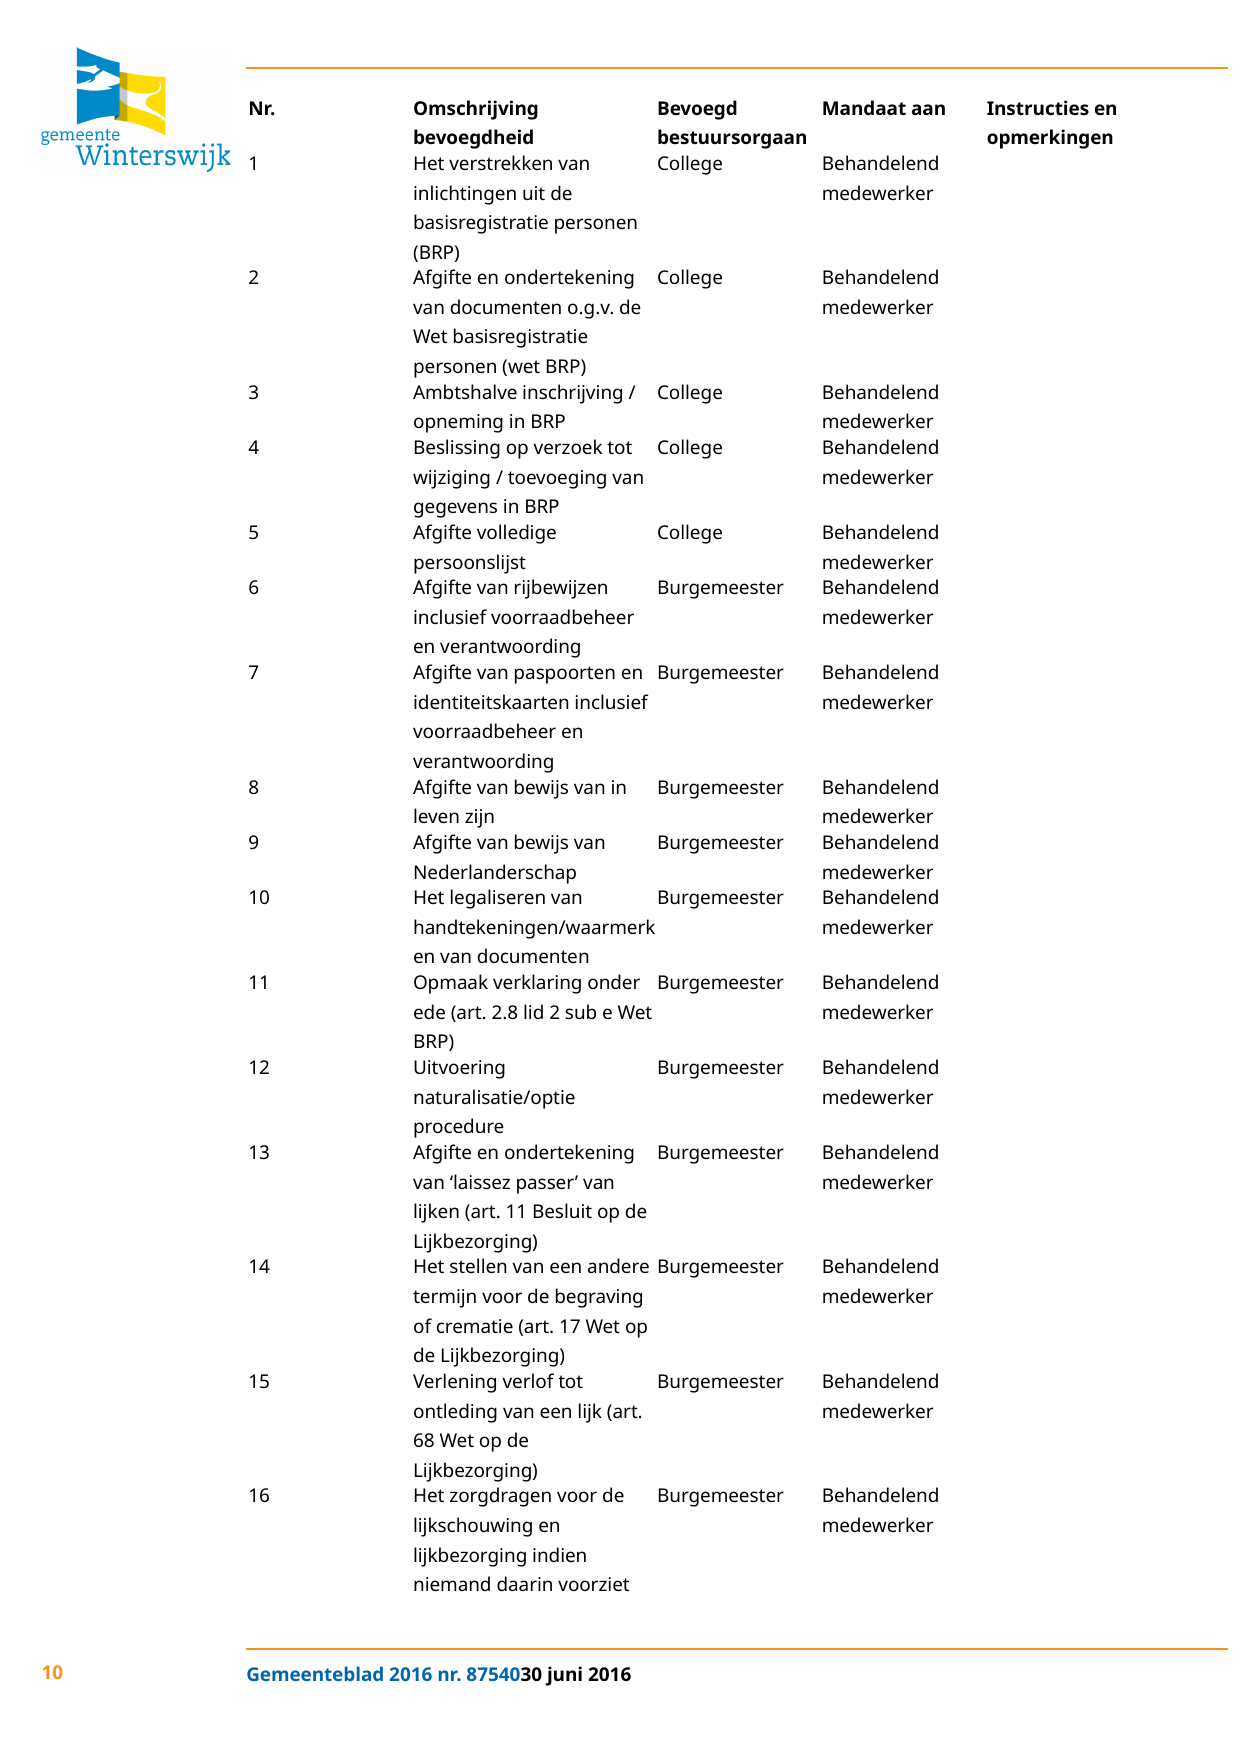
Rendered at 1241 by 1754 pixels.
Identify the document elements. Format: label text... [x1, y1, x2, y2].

table_cell 3 [248, 379, 413, 434]
table_cell Het stellen van een andere termijn voor de begraving of crematie (art. 17 Wet op de Lijkbezorging) [413, 1254, 657, 1368]
table_cell Burgemeester [657, 660, 822, 774]
table_cell 16 [248, 1483, 413, 1597]
table_cell College [657, 265, 822, 379]
table_header Mandaat aan [822, 95, 987, 150]
table_cell Afgifte van bewijs van in leven zijn [413, 774, 657, 829]
table_cell Behandelend medewerker [822, 150, 987, 264]
table_cell Beslissing op verzoek tot wijziging / toevoeging van gegevens in BRP [413, 434, 657, 519]
table_cell 7 [248, 660, 413, 774]
table_header Instructies en opmerkingen [987, 95, 1152, 150]
table_cell [987, 885, 1152, 969]
table_cell College [657, 150, 822, 264]
table_cell Behandelend medewerker [822, 1254, 987, 1368]
table_cell Burgemeester [657, 1483, 822, 1597]
picture [225, 153, 231, 162]
table_cell 1 [248, 150, 413, 264]
table_cell Afgifte en ondertekening van documenten o.g.v. de Wet basisregistratie personen (wet BRP) [413, 265, 657, 379]
table_cell Het verstrekken van inlichtingen uit de basisregistratie personen (BRP) [413, 150, 657, 264]
table_cell Burgemeester [657, 774, 822, 829]
table_cell Burgemeester [657, 829, 822, 884]
table_cell [987, 1254, 1152, 1368]
table_cell Behandelend medewerker [822, 434, 987, 519]
table_cell 12 [248, 1054, 413, 1139]
table_cell [987, 150, 1152, 264]
table_cell Burgemeester [657, 1139, 822, 1254]
table_cell Burgemeester [657, 1054, 822, 1139]
table_cell [987, 379, 1152, 434]
table_cell Ambtshalve inschrijving / opneming in BRP [413, 379, 657, 434]
table_cell 4 [248, 434, 413, 519]
table_cell Afgifte volledige persoonslijst [413, 519, 657, 574]
table_cell Behandelend medewerker [822, 1139, 987, 1254]
table_cell Afgifte van paspoorten en identiteitskaarten inclusief voorraadbeheer en verantwoording [413, 660, 657, 774]
table_cell [987, 829, 1152, 884]
table_cell Behandelend medewerker [822, 1368, 987, 1483]
table_cell 2 [248, 265, 413, 379]
table_cell Afgifte van rijbewijzen inclusief voorraadbeheer en verantwoording [413, 575, 657, 659]
table_cell Burgemeester [657, 1368, 822, 1483]
table_cell 6 [248, 575, 413, 659]
table_cell College [657, 519, 822, 574]
table_cell 15 [248, 1368, 413, 1483]
table_cell [987, 1139, 1152, 1254]
table_cell [987, 1368, 1152, 1483]
table_cell Burgemeester [657, 1254, 822, 1368]
table_cell Verlening verlof tot ontleding van een lijk (art. 68 Wet op de Lijkbezorging) [413, 1368, 657, 1483]
table_header Bevoegd bestuursorgaan [657, 95, 822, 150]
table_cell Behandelend medewerker [822, 519, 987, 574]
table_cell Burgemeester [657, 575, 822, 659]
table_cell 14 [248, 1254, 413, 1368]
table_cell [987, 575, 1152, 659]
table_cell [987, 265, 1152, 379]
table_cell Opmaak verklaring onder ede (art. 2.8 lid 2 sub e Wet BRP) [413, 970, 657, 1054]
table_cell Behandelend medewerker [822, 265, 987, 379]
table_cell College [657, 434, 822, 519]
table_cell [987, 660, 1152, 774]
table_cell Uitvoering naturalisatie/optie procedure [413, 1054, 657, 1139]
table_cell Behandelend medewerker [822, 885, 987, 969]
table_cell [987, 434, 1152, 519]
table_cell Burgemeester [657, 970, 822, 1054]
table_cell [987, 970, 1152, 1054]
table_header Omschrijving bevoegdheid [413, 95, 657, 150]
table_cell Behandelend medewerker [822, 829, 987, 884]
picture [41, 47, 231, 172]
table_cell Behandelend medewerker [822, 774, 987, 829]
table_cell 13 [248, 1139, 413, 1254]
table_cell 11 [248, 970, 413, 1054]
table_cell [987, 519, 1152, 574]
table_cell Behandelend medewerker [822, 1483, 987, 1597]
table_cell Behandelend medewerker [822, 1054, 987, 1139]
table_cell 8 [248, 774, 413, 829]
table_cell [987, 1054, 1152, 1139]
table_cell College [657, 379, 822, 434]
table_header Nr. [248, 95, 413, 150]
table_cell Afgifte en ondertekening van ‘laissez passer’ van lijken (art. 11 Besluit op de Lijkbezorging) [413, 1139, 657, 1254]
table_cell 10 [248, 885, 413, 969]
table_cell 9 [248, 829, 413, 884]
table_cell Het zorgdragen voor de lijkschouwing en lijkbezorging indien niemand daarin voorziet [413, 1483, 657, 1597]
table_cell Afgifte van bewijs van Nederlanderschap [413, 829, 657, 884]
table_cell [987, 1483, 1152, 1597]
table_cell Behandelend medewerker [822, 660, 987, 774]
table_cell Burgemeester [657, 885, 822, 969]
table_cell [987, 774, 1152, 829]
table_cell Behandelend medewerker [822, 575, 987, 659]
table_cell Behandelend medewerker [822, 379, 987, 434]
table_cell Het legaliseren van handtekeningen/waarmerken van documenten [413, 885, 657, 969]
table_cell Behandelend medewerker [822, 970, 987, 1054]
table_cell 5 [248, 519, 413, 574]
